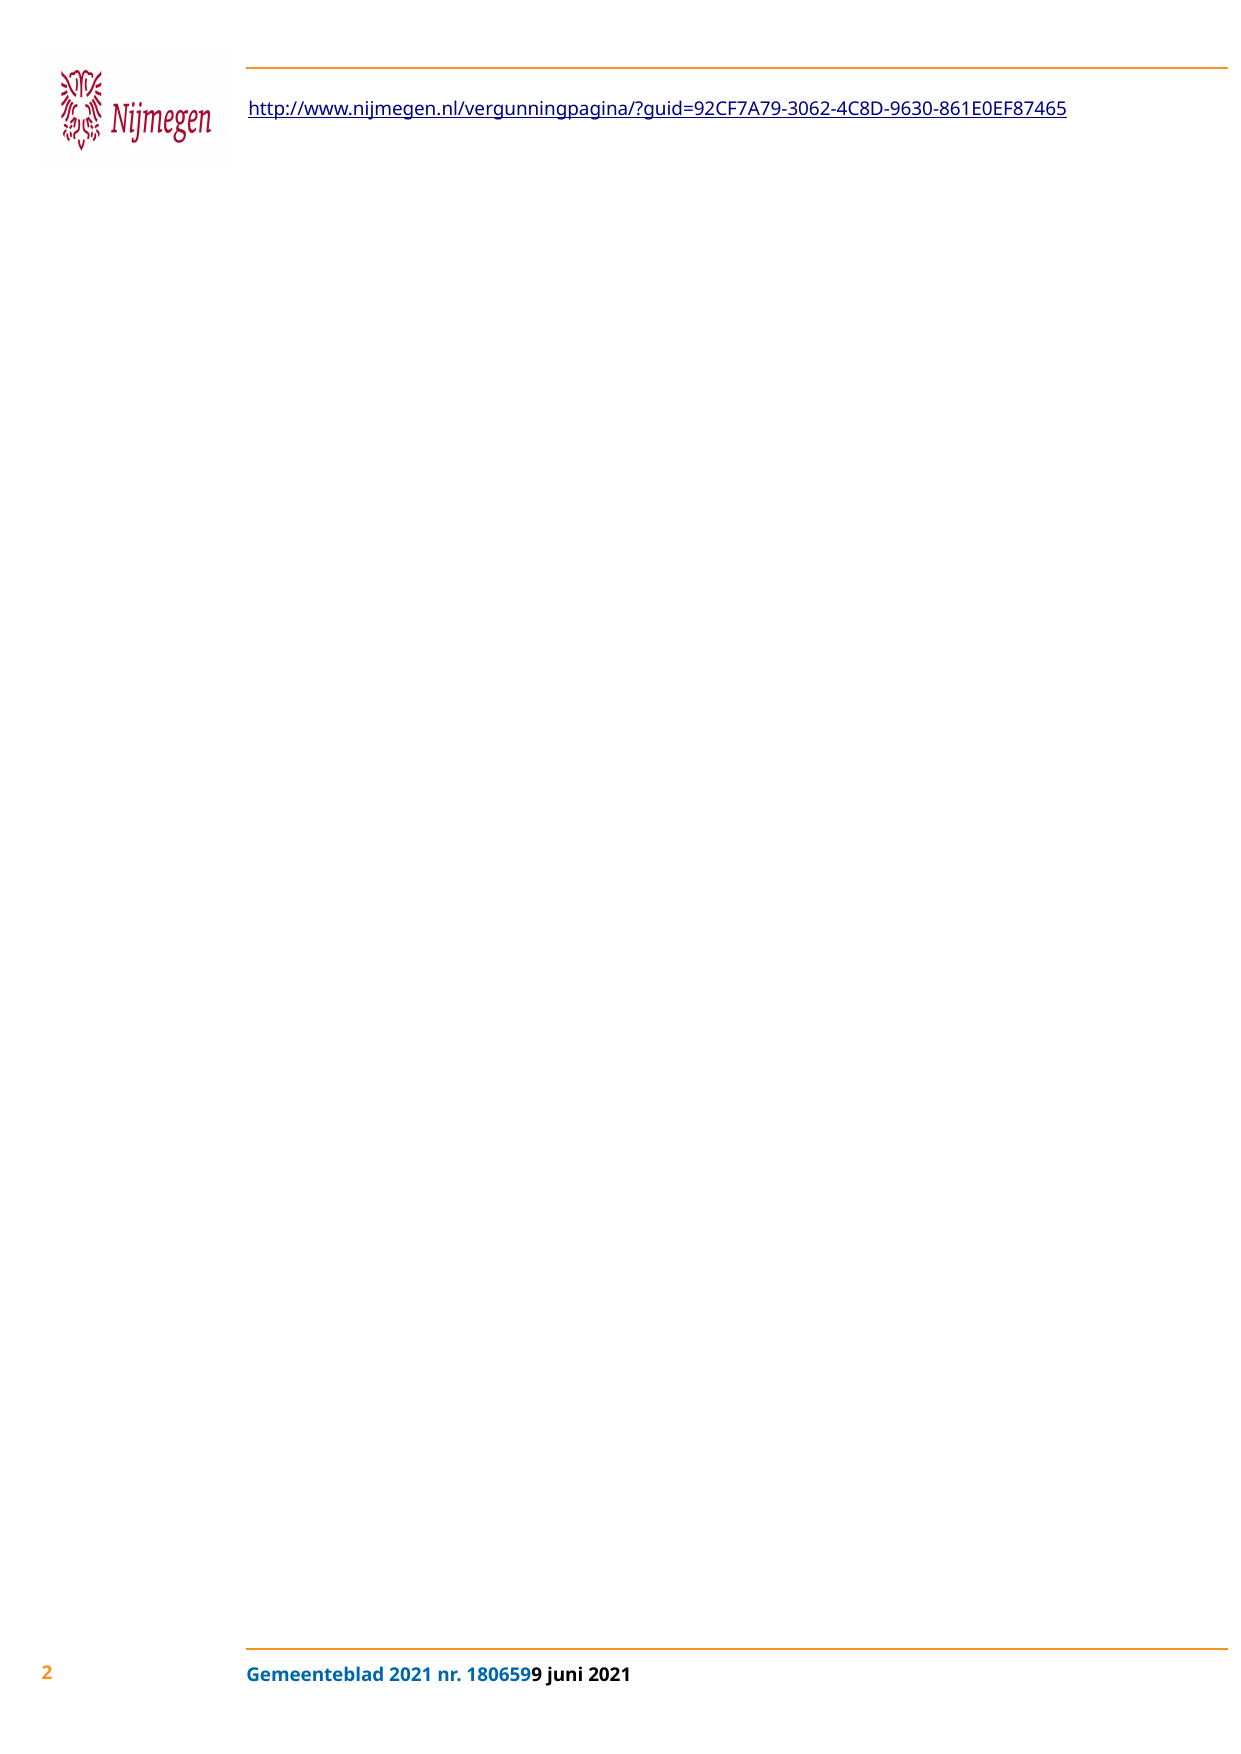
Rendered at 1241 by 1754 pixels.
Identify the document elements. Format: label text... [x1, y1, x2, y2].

picture [41, 47, 231, 172]
text http://www.nijmegen.nl/vergunningpagina/?guid=92CF7A79-3062-4C8D-9630-861E0EF87465 [248, 95, 1152, 121]
